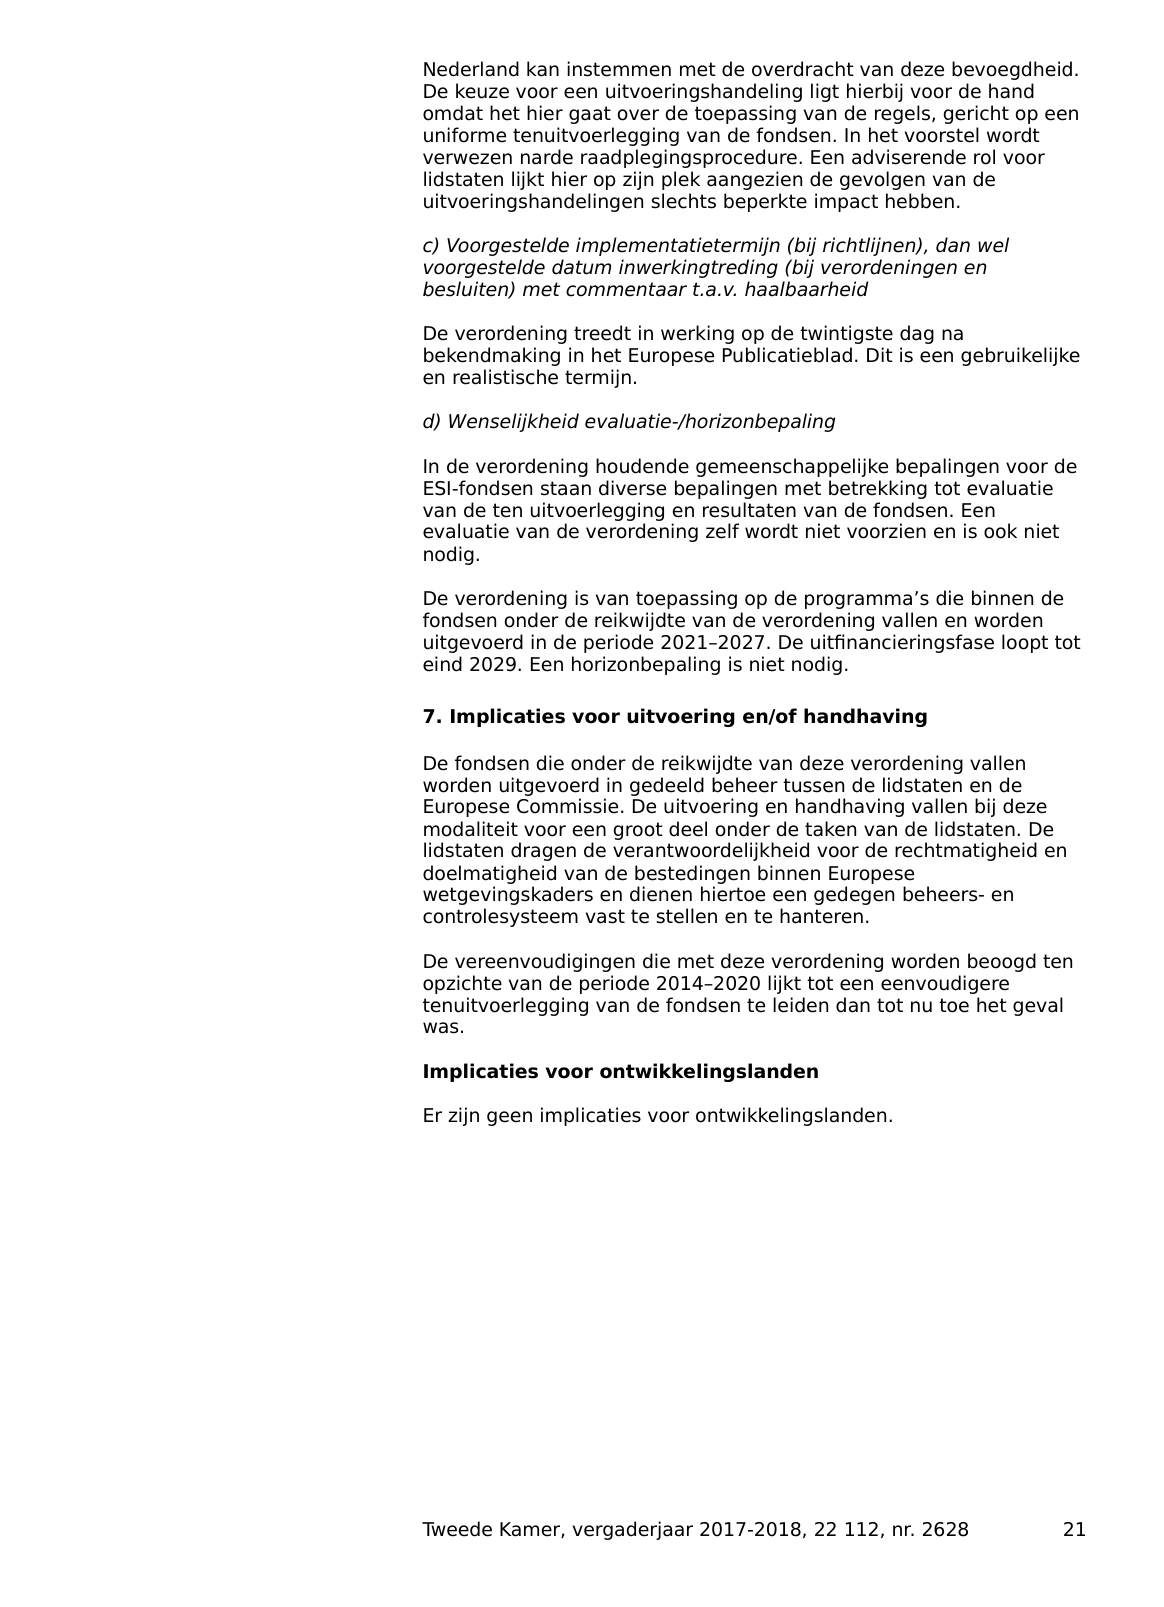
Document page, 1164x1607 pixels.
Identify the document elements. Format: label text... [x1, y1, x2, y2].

text De fondsen die onder de reikwijdte van deze verordening vallen worden uitgevoerd in gedeeld beheer tussen de lidstaten en de Europese Commissie. De uitvoering en handhaving vallen bij deze modaliteit voor een groot deel onder de taken van de lidstaten. De lidstaten dragen de verantwoordelijkheid voor de rechtmatigheid en doelmatigheid van de bestedingen binnen Europese wetgevingskaders en dienen hiertoe een gedegen beheers- en controlesysteem vast te stellen en te hanteren. [422, 752, 1087, 928]
text In de verordening houdende gemeenschappelijke bepalingen voor de ESI-fondsen staan diverse bepalingen met betrekking tot evaluatie van de ten uitvoerlegging en resultaten van de fondsen. Een evaluatie van de verordening zelf wordt niet voorzien en is ook niet nodig. [422, 456, 1087, 565]
subtitle 7. Implicaties voor uitvoering en/of handhaving [422, 706, 1087, 727]
text Er zijn geen implicaties voor ontwikkelingslanden. [422, 1105, 1087, 1127]
text De verordening is van toepassing op de programma’s die binnen de fondsen onder de reikwijdte van de verordening vallen en worden uitgevoerd in de periode 2021–2027. De uitfinancieringsfase loopt tot eind 2029. Een horizonbepaling is niet nodig. [422, 588, 1087, 676]
subtitle Implicaties voor ontwikkelingslanden [422, 1061, 1087, 1083]
text De vereenvoudigingen die met deze verordening worden beoogd ten opzichte van de periode 2014–2020 lijkt tot een eenvoudigere tenuitvoerlegging van de fondsen te leiden dan tot nu toe het geval was. [422, 951, 1087, 1038]
subtitle d) Wenselijkheid evaluatie-/horizonbepaling [422, 411, 1087, 433]
text De verordening treedt in werking op de twintigste dag na bekendmaking in het Europese Publicatieblad. Dit is een gebruikelijke en realistische termijn. [422, 323, 1087, 389]
text Nederland kan instemmen met de overdracht van deze bevoegdheid. De keuze voor een uitvoeringshandeling ligt hierbij voor de hand omdat het hier gaat over de toepassing van de regels, gericht op een uniforme tenuitvoerlegging van de fondsen. In het voorstel wordt verwezen narde raadplegingsprocedure. Een adviserende rol voor lidstaten lijkt hier op zijn plek aangezien de gevolgen van de uitvoeringshandelingen slechts beperkte impact hebben. [422, 59, 1087, 213]
subtitle c) Voorgestelde implementatietermijn (bij richtlijnen), dan wel voorgestelde datum inwerkingtreding (bij verordeningen en besluiten) met commentaar t.a.v. haalbaarheid [422, 235, 1087, 301]
